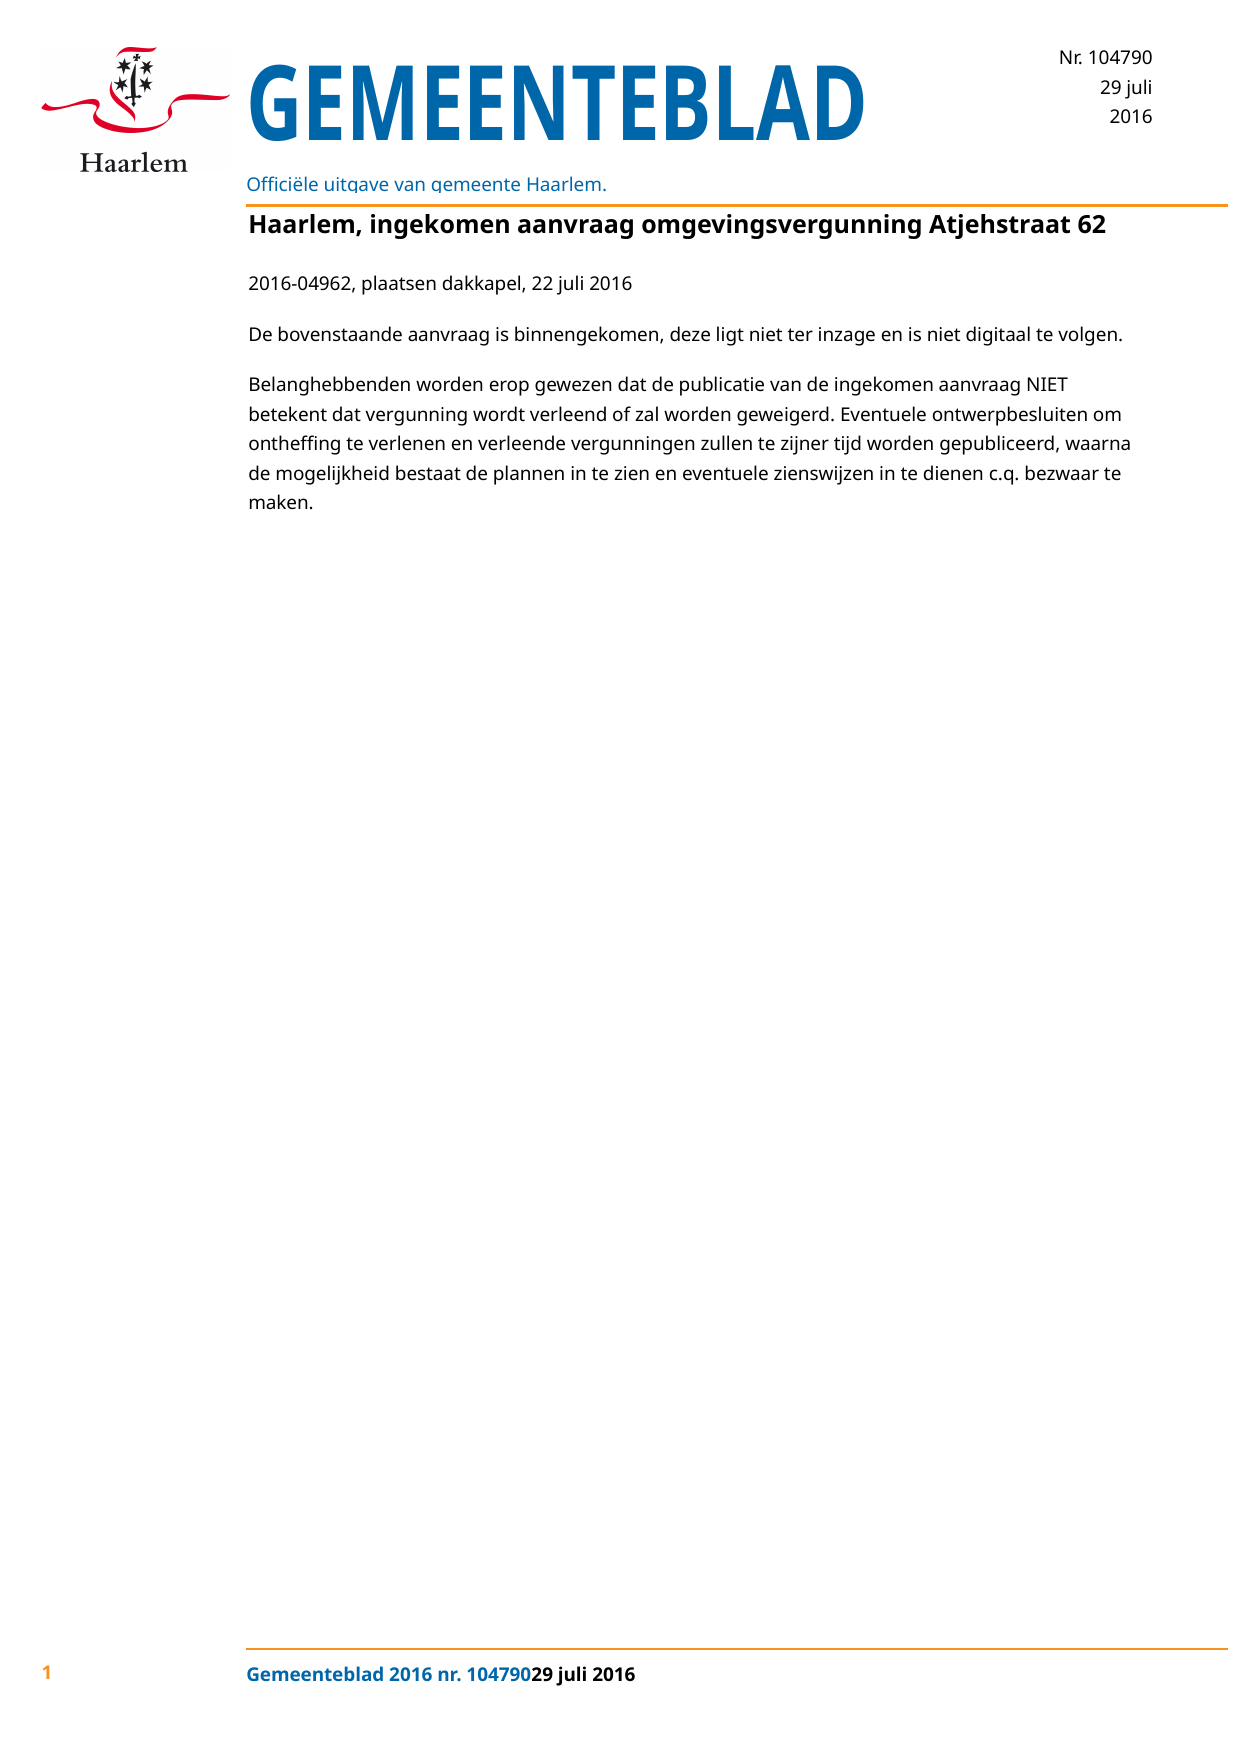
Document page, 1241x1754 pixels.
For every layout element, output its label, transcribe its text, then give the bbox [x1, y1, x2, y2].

text 2016-04962, plaatsen dakkapel, 22 juli 2016 [248, 270, 1152, 296]
picture [41, 47, 231, 172]
text De bovenstaande aanvraag is binnengekomen, deze ligt niet ter inzage en is niet digitaal te volgen. [248, 321, 1152, 346]
text Haarlem, ingekomen aanvraag omgevingsvergunning Atjehstraat 62 [248, 207, 1152, 241]
text Belanghebbenden worden erop gewezen dat de publicatie van de ingekomen aanvraag NIET betekent dat vergunning wordt verleend of zal worden geweigerd. Eventuele ontwerpbesluiten om ontheffing te verlenen en verleende vergunningen zullen te zijner tijd worden gepubliceerd, waarna de mogelijkheid bestaat de plannen in te zien en eventuele zienswijzen in te dienen c.q. bezwaar te maken. [248, 371, 1152, 515]
